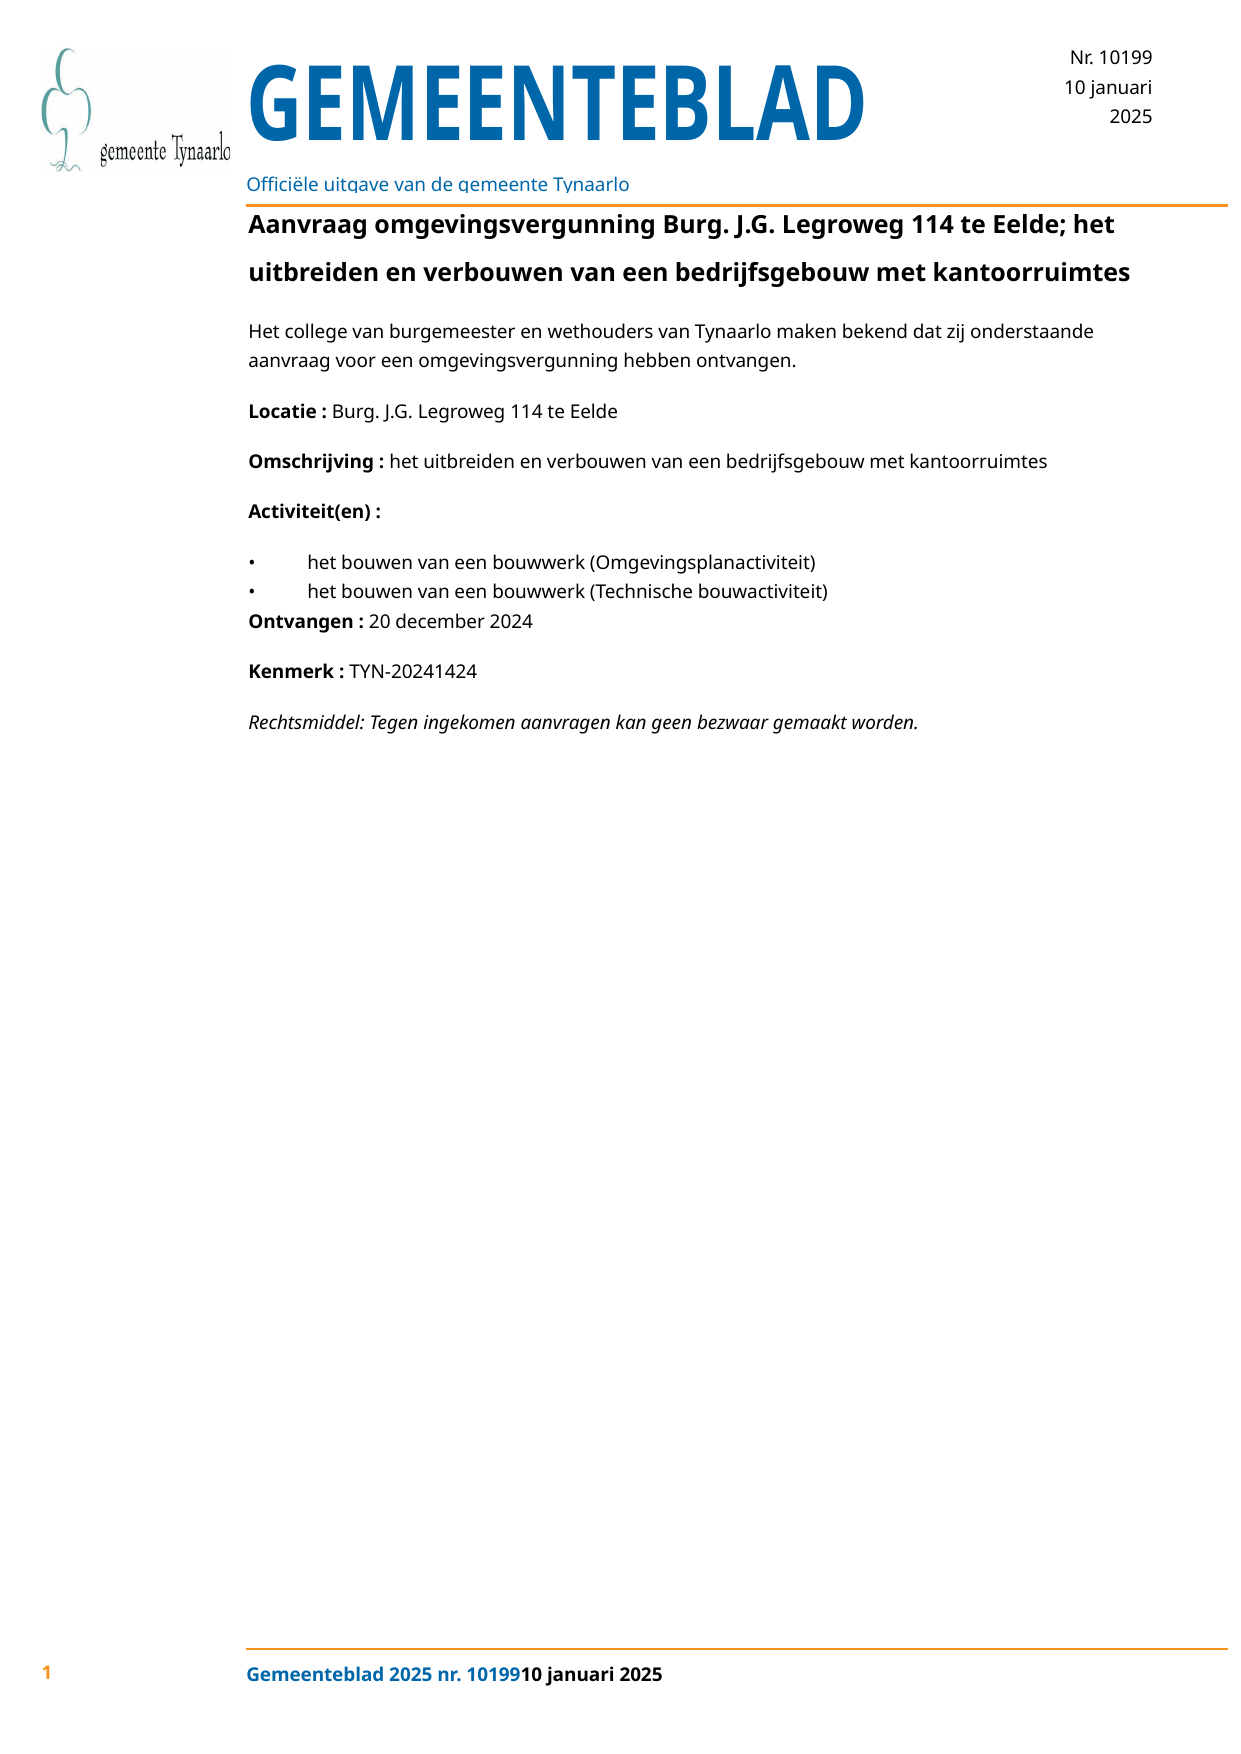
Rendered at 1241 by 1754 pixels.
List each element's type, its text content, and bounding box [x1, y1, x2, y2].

text Rechtsmiddel: Tegen ingekomen aanvragen kan geen bezwaar gemaakt worden. [248, 709, 1152, 735]
text Ontvangen : 20 december 2024 [248, 608, 1152, 634]
text Locatie : Burg. J.G. Legroweg 114 te Eelde [248, 398, 1152, 424]
text Activiteit(en) : [248, 499, 1152, 524]
text Het college van burgemeester en wethouders van Tynaarlo maken bekend dat zij onderstaande aanvraag voor een omgevingsvergunning hebben ontvangen. [248, 318, 1152, 373]
picture [41, 47, 231, 172]
list het bouwen van een bouwwerk (Omgevingsplanactiviteit) [248, 549, 1152, 575]
text Omschrijving : het uitbreiden en verbouwen van een bedrijfsgebouw met kantoorruimtes [248, 448, 1152, 474]
list het bouwen van een bouwwerk (Technische bouwactiviteit) [248, 579, 1152, 604]
text Kenmerk : TYN-20241424 [248, 659, 1152, 684]
text Aanvraag omgevingsvergunning Burg. J.G. Legroweg 114 te Eelde; het uitbreiden en verbouwen van een bedrijfsgebouw met kantoorruimtes [248, 207, 1152, 288]
